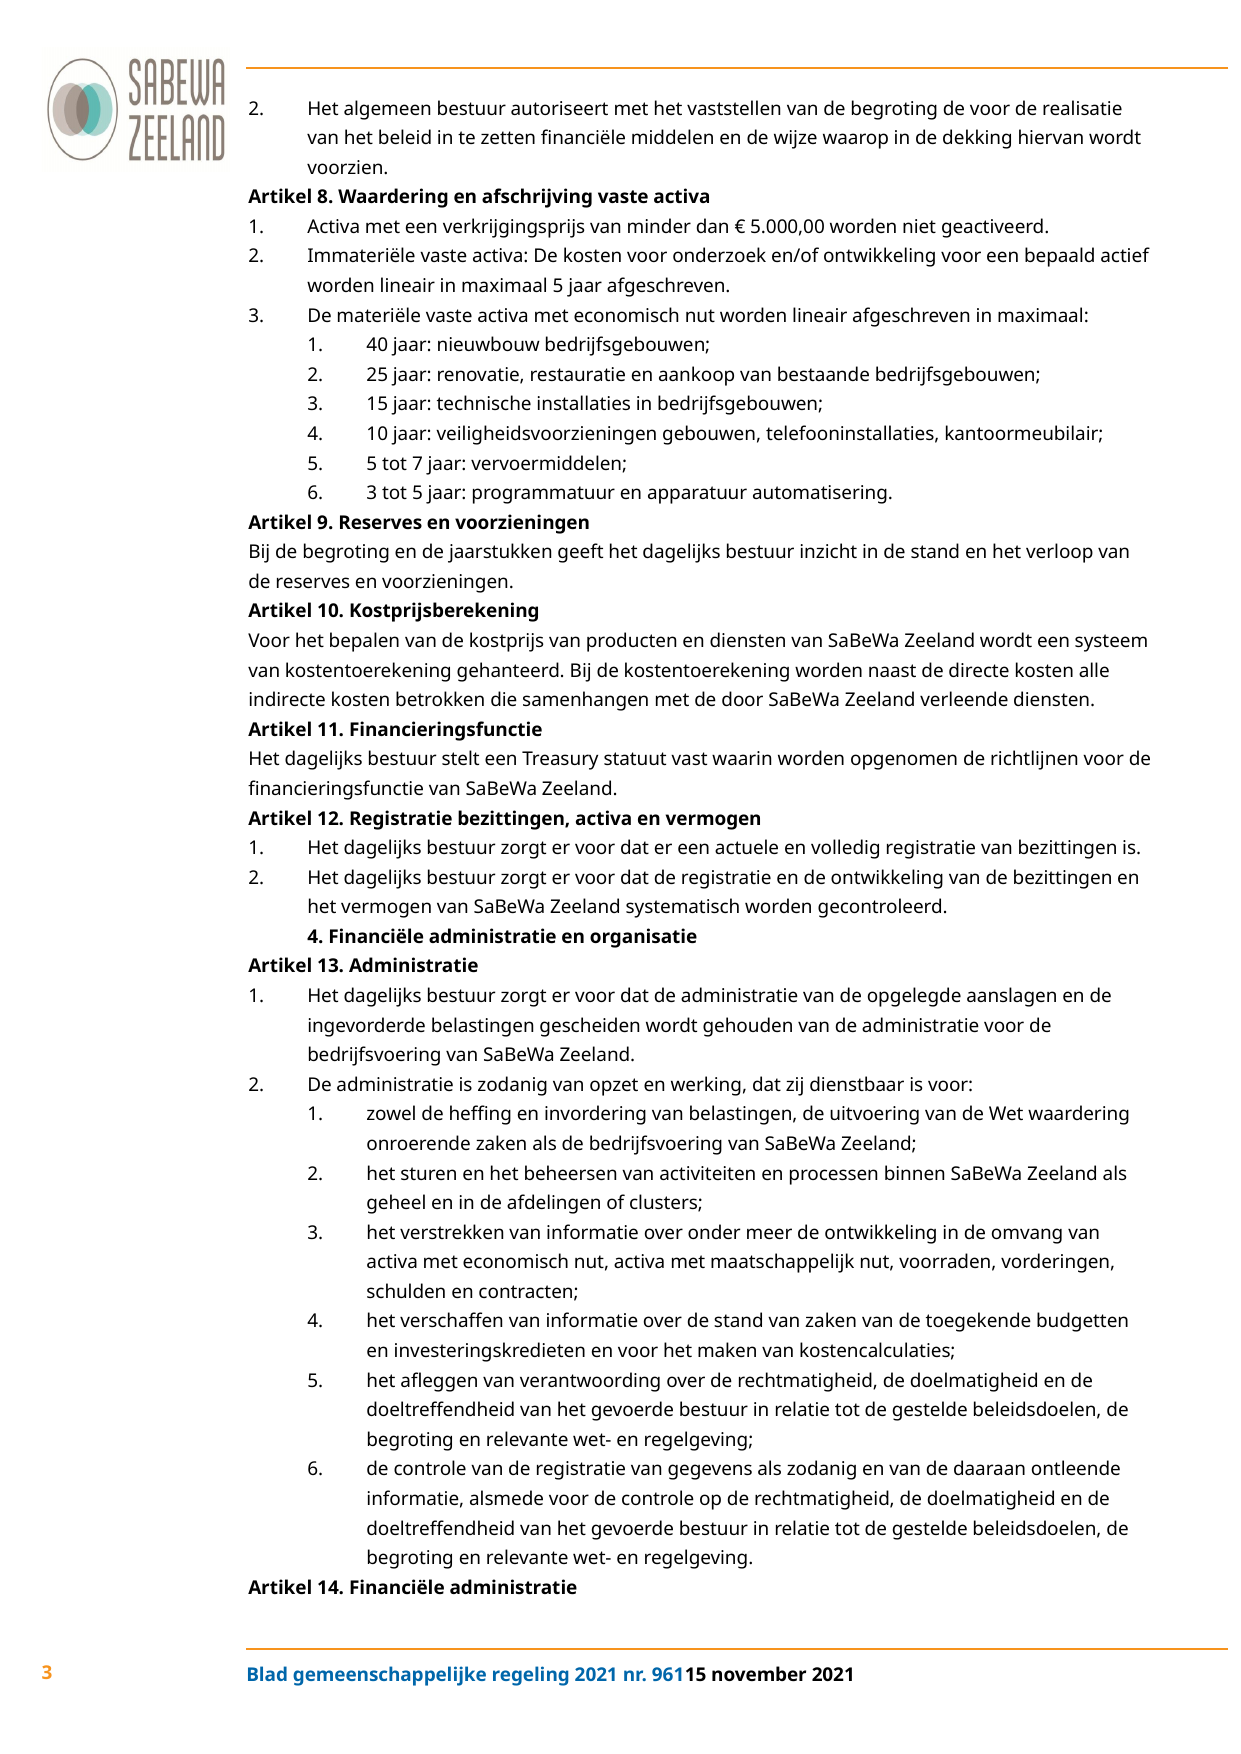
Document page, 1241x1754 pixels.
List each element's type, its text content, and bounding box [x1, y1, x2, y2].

list 25 jaar: renovatie, restauratie en aankoop van bestaande bedrijfsgebouwen; [307, 361, 1152, 387]
list Het algemeen bestuur autoriseert met het vaststellen van de begroting de voor de realisatie van het beleid in te zetten financiële middelen en de wijze waarop in de dekking hiervan wordt voorzien. [248, 95, 1152, 180]
list Het dagelijks bestuur zorgt er voor dat de administratie van de opgelegde aanslagen en de ingevorderde belastingen gescheiden wordt gehouden van de administratie voor de bedrijfsvoering van SaBeWa Zeeland. [248, 982, 1152, 1067]
list De administratie is zodanig van opzet en werking, dat zij dienstbaar is voor: [248, 1071, 1152, 1097]
text Artikel 11. Financieringsfunctie [248, 716, 1152, 742]
list Het dagelijks bestuur zorgt er voor dat er een actuele en volledig registratie van bezittingen is. [248, 834, 1152, 860]
picture [41, 47, 231, 172]
list het sturen en het beheersen van activiteiten en processen binnen SaBeWa Zeeland als geheel en in de afdelingen of clusters; [307, 1160, 1152, 1215]
list 4. Financiële administratie en organisatie [248, 923, 1152, 949]
list het verstrekken van informatie over onder meer de ontwikkeling in de omvang van activa met economisch nut, activa met maatschappelijk nut, voorraden, vorderingen, schulden en contracten; [307, 1219, 1152, 1304]
text Voor het bepalen van de kostprijs van producten en diensten van SaBeWa Zeeland wordt een systeem van kostentoerekening gehanteerd. Bij de kostentoerekening worden naast de directe kosten alle indirecte kosten betrokken die samenhangen met de door SaBeWa Zeeland verleende diensten. [248, 627, 1152, 712]
list 3 tot 5 jaar: programmatuur en apparatuur automatisering. [307, 479, 1152, 505]
text Artikel 10. Kostprijsberekening [248, 598, 1152, 623]
list zowel de heffing en invordering van belastingen, de uitvoering van de Wet waardering onroerende zaken als de bedrijfsvoering van SaBeWa Zeeland; [307, 1101, 1152, 1156]
text Het dagelijks bestuur stelt een Treasury statuut vast waarin worden opgenomen de richtlijnen voor de financieringsfunctie van SaBeWa Zeeland. [248, 746, 1152, 801]
text Artikel 13. Administratie [248, 953, 1152, 978]
text Artikel 12. Registratie bezittingen, activa en vermogen [248, 805, 1152, 831]
list Het dagelijks bestuur zorgt er voor dat de registratie en de ontwikkeling van de bezittingen en het vermogen van SaBeWa Zeeland systematisch worden gecontroleerd. [248, 864, 1152, 919]
list 5 tot 7 jaar: vervoermiddelen; [307, 450, 1152, 476]
text Bij de begroting en de jaarstukken geeft het dagelijks bestuur inzicht in de stand en het verloop van de reserves en voorzieningen. [248, 538, 1152, 594]
list 15 jaar: technische installaties in bedrijfsgebouwen; [307, 391, 1152, 416]
list 40 jaar: nieuwbouw bedrijfsgebouwen; [307, 331, 1152, 357]
list het afleggen van verantwoording over de rechtmatigheid, de doelmatigheid en de doeltreffendheid van het gevoerde bestuur in relatie tot de gestelde beleidsdoelen, de begroting en relevante wet- en regelgeving; [307, 1367, 1152, 1452]
text Artikel 9. Reserves en voorzieningen [248, 509, 1152, 535]
list Immateriële vaste activa: De kosten voor onderzoek en/of ontwikkeling voor een bepaald actief worden lineair in maximaal 5 jaar afgeschreven. [248, 243, 1152, 298]
list Activa met een verkrijgingsprijs van minder dan € 5.000,00 worden niet geactiveerd. [248, 213, 1152, 239]
list de controle van de registratie van gegevens als zodanig en van de daaraan ontleende informatie, alsmede voor de controle op de rechtmatigheid, de doelmatigheid en de doeltreffendheid van het gevoerde bestuur in relatie tot de gestelde beleidsdoelen, de begroting en relevante wet- en regelgeving. [307, 1456, 1152, 1570]
list het verschaffen van informatie over de stand van zaken van de toegekende budgetten en investeringskredieten en voor het maken van kostencalculaties; [307, 1308, 1152, 1363]
text Artikel 14. Financiële administratie [248, 1574, 1152, 1600]
list 10 jaar: veiligheidsvoorzieningen gebouwen, telefooninstallaties, kantoormeubilair; [307, 420, 1152, 446]
text Artikel 8. Waardering en afschrijving vaste activa [248, 183, 1152, 209]
list De materiële vaste activa met economisch nut worden lineair afgeschreven in maximaal: [248, 302, 1152, 328]
